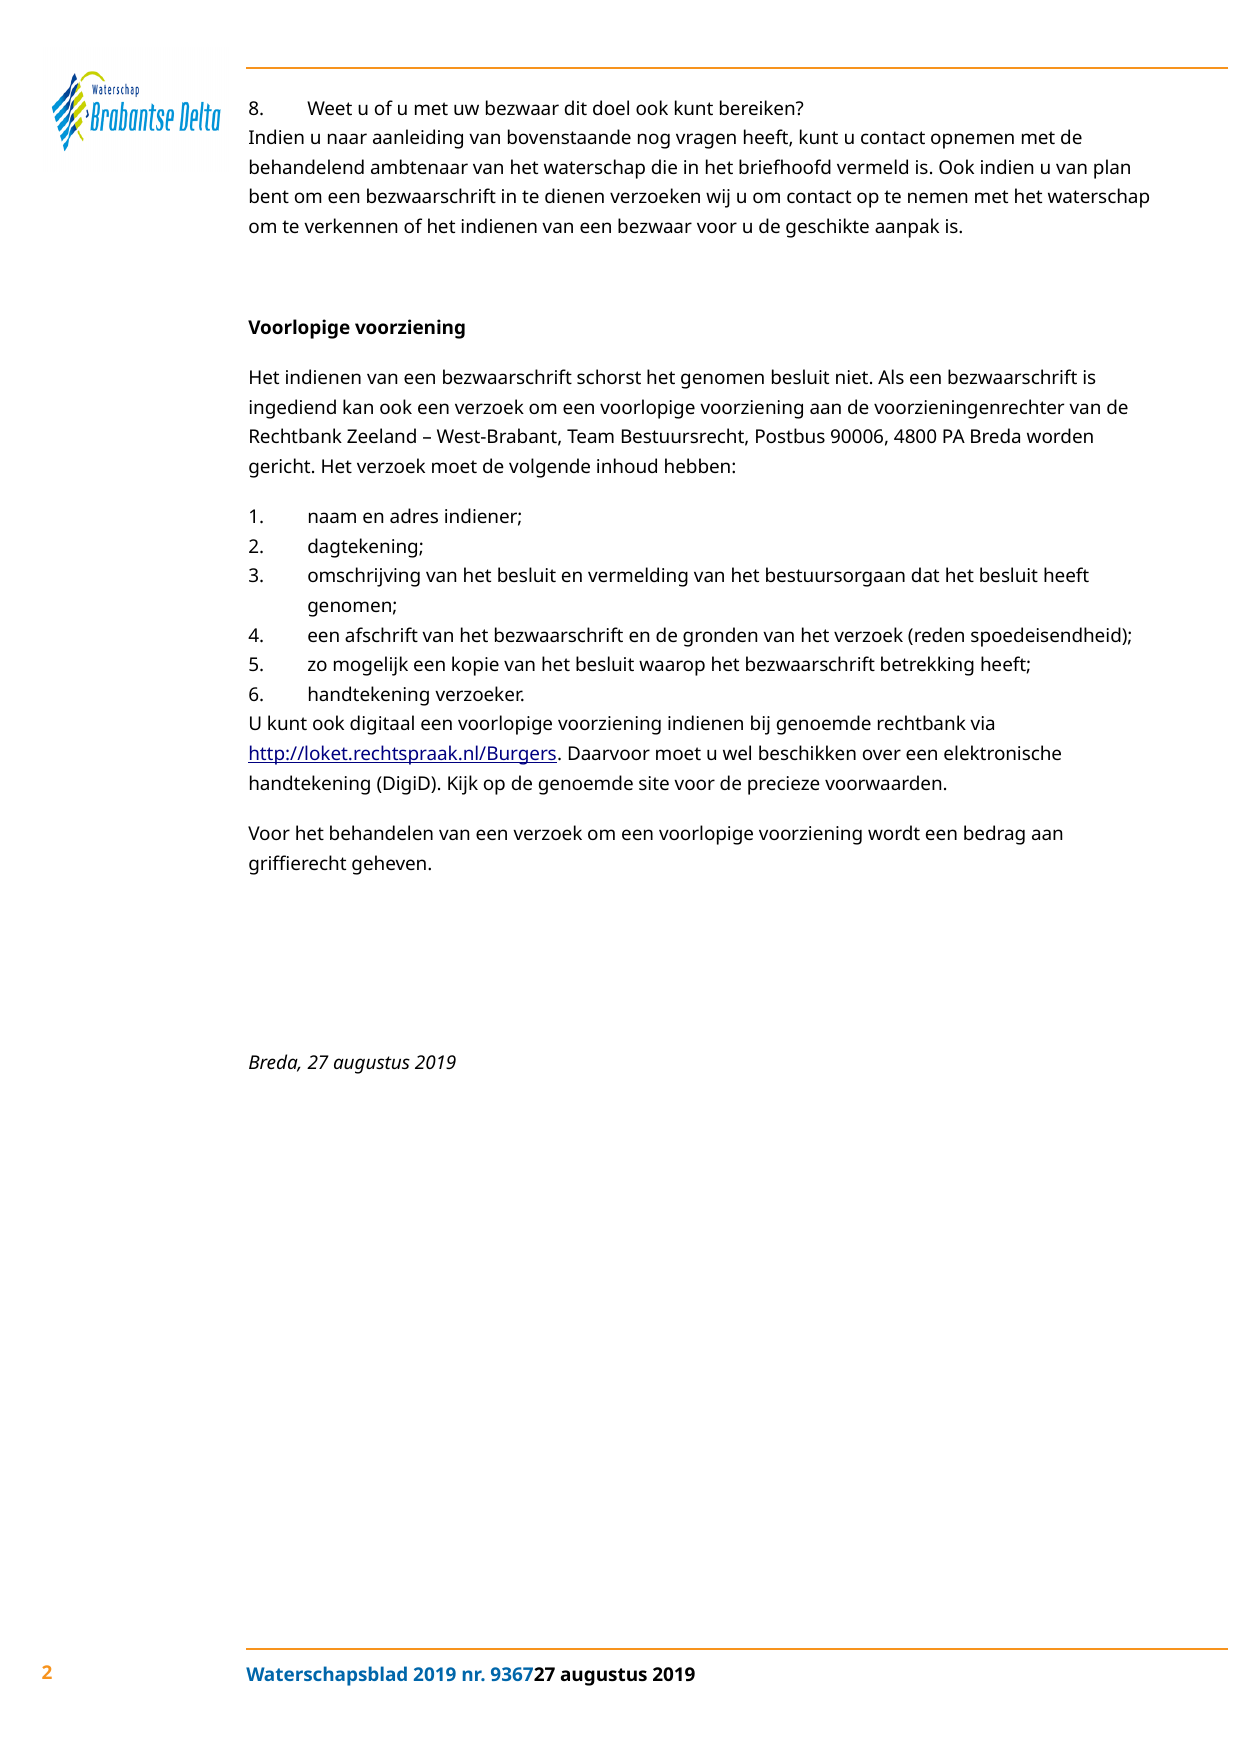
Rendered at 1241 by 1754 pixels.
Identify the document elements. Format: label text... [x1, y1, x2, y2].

list naam en adres indiener; [248, 503, 1152, 529]
list een afschrift van het bezwaarschrift en de gronden van het verzoek (reden spoedeisendheid); [248, 622, 1152, 648]
text Voorlopige voorziening [248, 314, 1152, 340]
list zo mogelijk een kopie van het besluit waarop het bezwaarschrift betrekking heeft; [248, 651, 1152, 677]
text Breda, 27 augustus 2019 [248, 1049, 1152, 1074]
picture [41, 47, 231, 172]
list Weet u of u met uw bezwaar dit doel ook kunt bereiken? [248, 95, 1152, 121]
list omschrijving van het besluit en vermelding van het bestuursorgaan dat het besluit heeft genomen; [248, 563, 1152, 618]
text Voor het behandelen van een verzoek om een voorlopige voorziening wordt een bedrag aan griffierecht geheven. [248, 820, 1152, 876]
text Indien u naar aanleiding van bovenstaande nog vragen heeft, kunt u contact opnemen met de behandelend ambtenaar van het waterschap die in het briefhoofd vermeld is. Ook indien u van plan bent om een bezwaarschrift in te dienen verzoeken wij u om contact op te nemen met het waterschap om te verkennen of het indienen van een bezwaar voor u de geschikte aanpak is. [248, 124, 1152, 239]
list handtekening verzoeker. [248, 681, 1152, 707]
text U kunt ook digitaal een voorlopige voorziening indienen bij genoemde rechtbank via http://loket.rechtspraak.nl/Burgers. Daarvoor moet u wel beschikken over een elektronische handtekening (DigiD). Kijk op de genoemde site voor de precieze voorwaarden. [248, 711, 1152, 796]
text Het indienen van een bezwaarschrift schorst het genomen besluit niet. Als een bezwaarschrift is ingediend kan ook een verzoek om een voorlopige voorziening aan de voorzieningenrechter van de Rechtbank Zeeland – West-Brabant, Team Bestuursrecht, Postbus 90006, 4800 PA Breda worden gericht. Het verzoek moet de volgende inhoud hebben: [248, 364, 1152, 479]
list dagtekening; [248, 533, 1152, 559]
